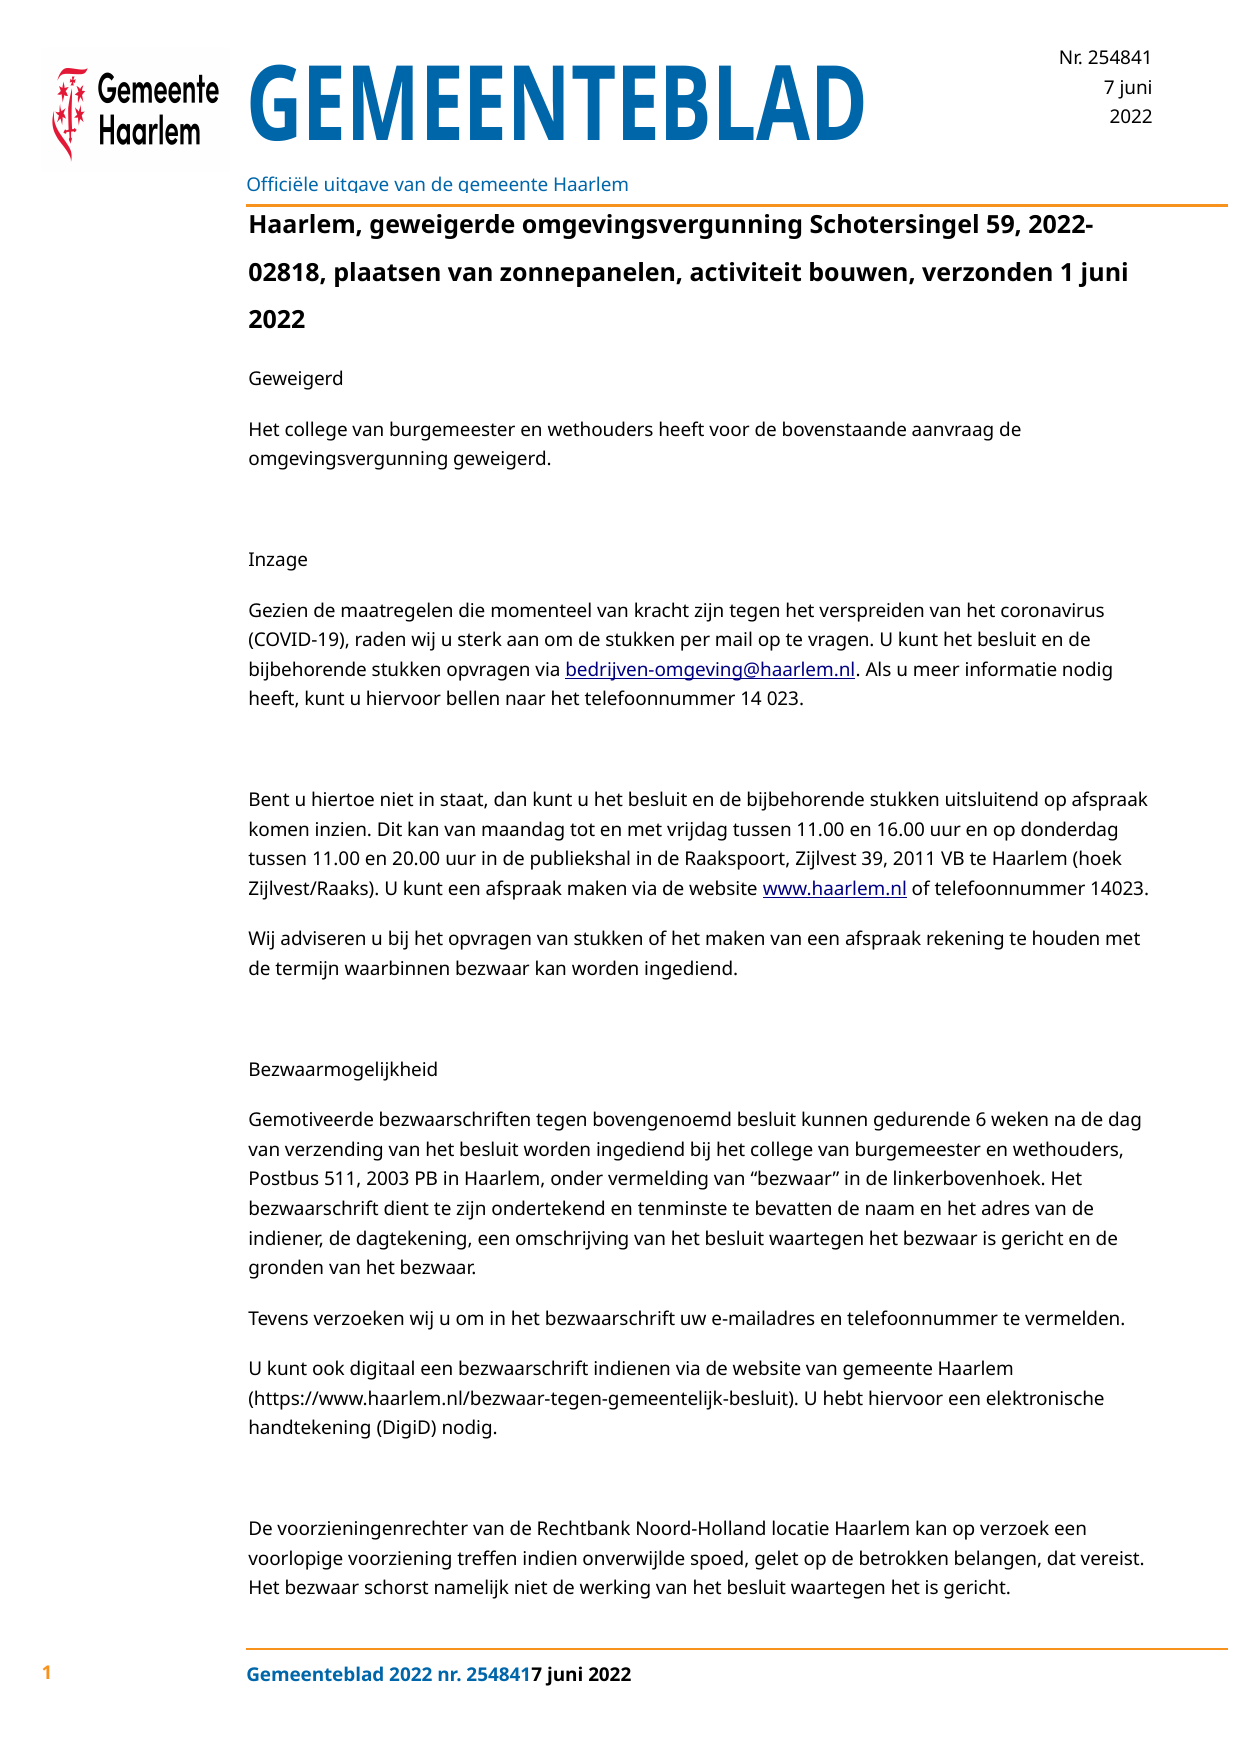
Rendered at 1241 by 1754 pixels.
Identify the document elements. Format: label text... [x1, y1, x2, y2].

text Bezwaarmogelijkheid [248, 1056, 1152, 1082]
text Het college van burgemeester en wethouders heeft voor de bovenstaande aanvraag de omgevingsvergunning geweigerd. [248, 416, 1152, 471]
text Geweigerd [248, 366, 1152, 391]
picture [41, 47, 231, 172]
text Wij adviseren u bij het opvragen van stukken of het maken van een afspraak rekening te houden met de termijn waarbinnen bezwaar kan worden ingediend. [248, 926, 1152, 981]
text Bent u hiertoe niet in staat, dan kunt u het besluit en de bijbehorende stukken uitsluitend op afspraak komen inzien. Dit kan van maandag tot en met vrijdag tussen 11.00 en 16.00 uur en op donderdag tussen 11.00 en 20.00 uur in de publiekshal in de Raakspoort, Zijlvest 39, 2011 VB te Haarlem (hoek Zijlvest/Raaks). U kunt een afspraak maken via de website www.haarlem.nl of telefoonnummer 14023. [248, 786, 1152, 901]
text Gemotiveerde bezwaarschriften tegen bovengenoemd besluit kunnen gedurende 6 weken na de dag van verzending van het besluit worden ingediend bij het college van burgemeester en wethouders, Postbus 511, 2003 PB in Haarlem, onder vermelding van “bezwaar” in de linkerbovenhoek. Het bezwaarschrift dient te zijn ondertekend en tenminste te bevatten de naam en het adres van de indiener, de dagtekening, een omschrijving van het besluit waartegen het bezwaar is gericht en de gronden van het bezwaar. [248, 1106, 1152, 1280]
text De voorzieningenrechter van de Rechtbank Noord-Holland locatie Haarlem kan op verzoek een voorlopige voorziening treffen indien onverwijlde spoed, gelet op de betrokken belangen, dat vereist. Het bezwaar schorst namelijk niet de werking van het besluit waartegen het is gericht. [248, 1515, 1152, 1600]
text Haarlem, geweigerde omgevingsvergunning Schotersingel 59, 2022-02818, plaatsen van zonnepanelen, activiteit bouwen, verzonden 1 juni 2022 [248, 207, 1152, 336]
text Tevens verzoeken wij u om in het bezwaarschrift uw e-mailadres en telefoonnummer te vermelden. [248, 1305, 1152, 1330]
text U kunt ook digitaal een bezwaarschrift indienen via de website van gemeente Haarlem (https://www.haarlem.nl/bezwaar-tegen-gemeentelijk-besluit). U hebt hiervoor een elektronische handtekening (DigiD) nodig. [248, 1355, 1152, 1440]
text Gezien de maatregelen die momenteel van kracht zijn tegen het verspreiden van het coronavirus (COVID-19), raden wij u sterk aan om de stukken per mail op te vragen. U kunt het besluit en de bijbehorende stukken opvragen via bedrijven-omgeving@haarlem.nl. Als u meer informatie nodig heeft, kunt u hiervoor bellen naar het telefoonnummer 14 023. [248, 597, 1152, 711]
text Inzage [248, 546, 1152, 572]
